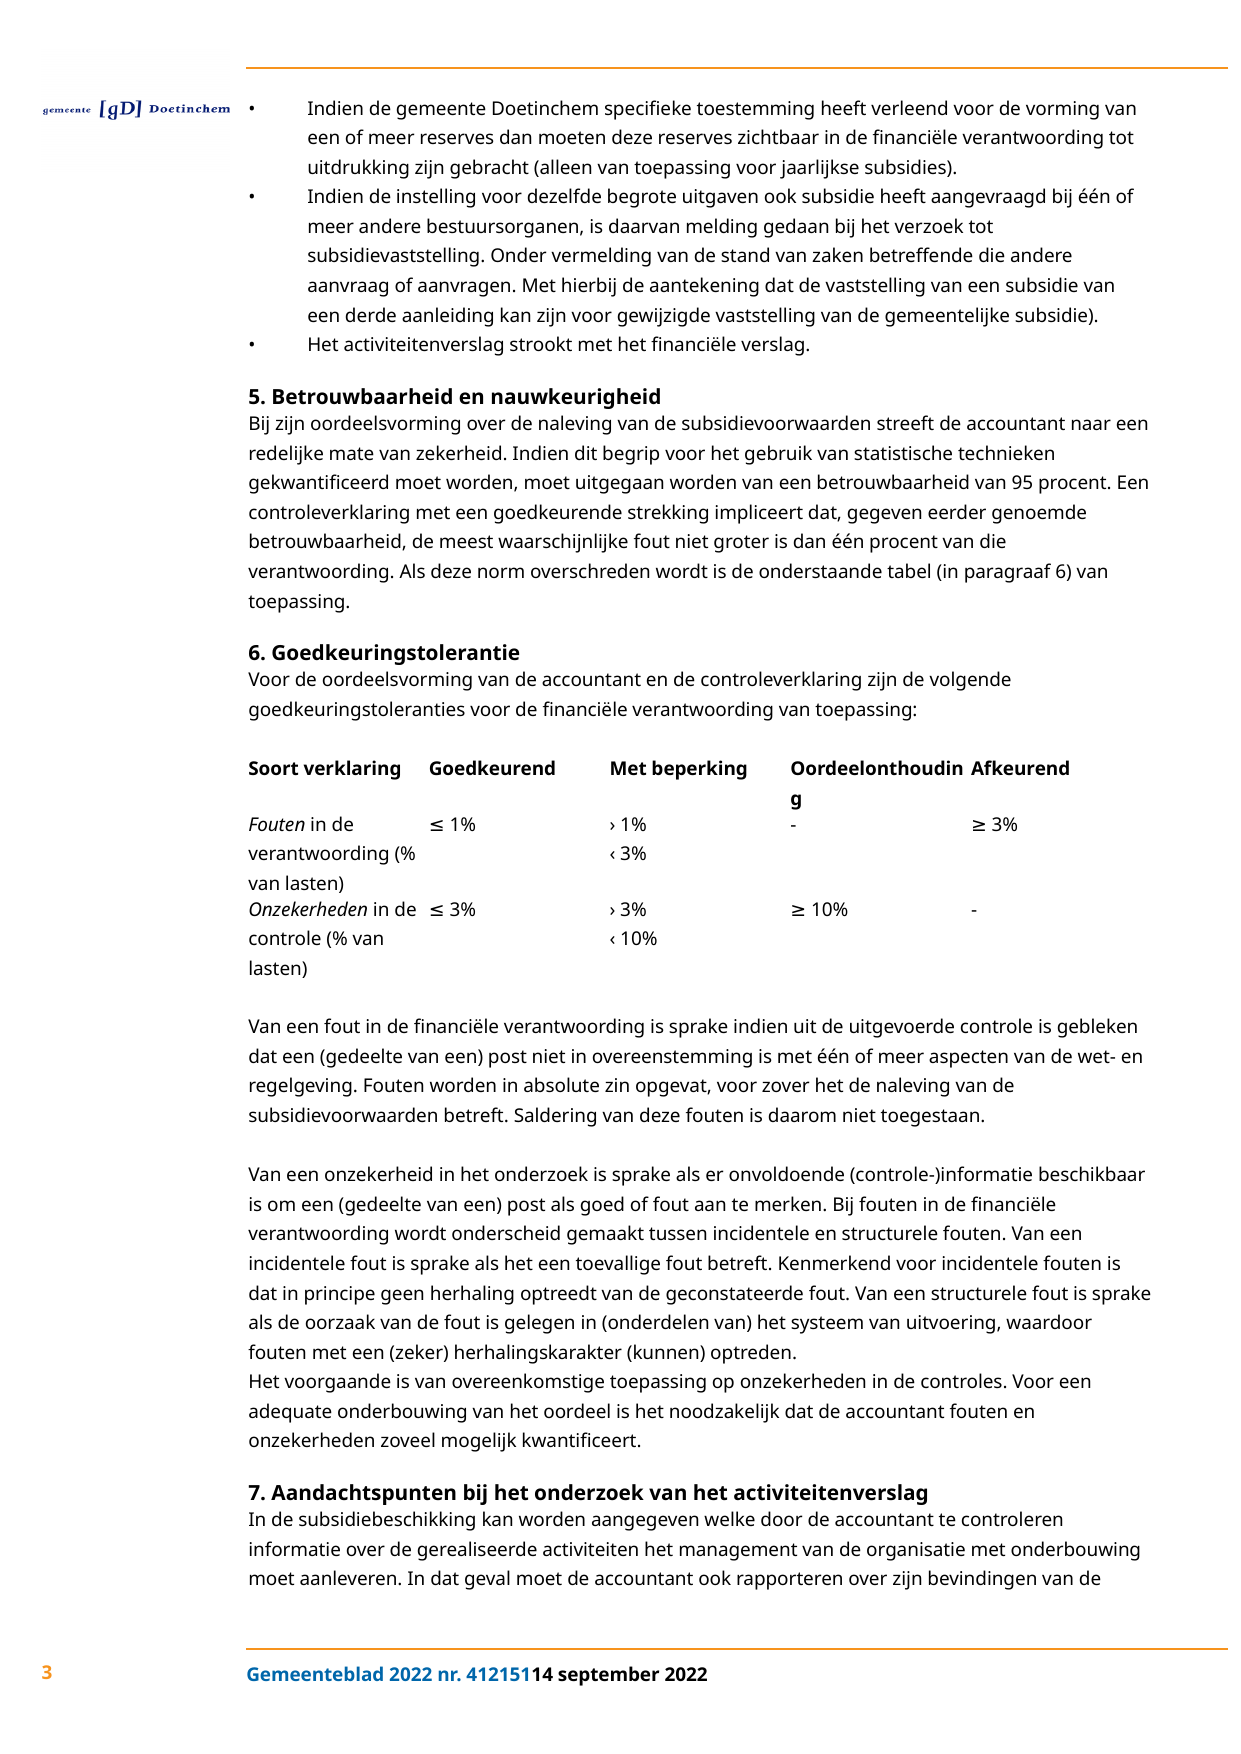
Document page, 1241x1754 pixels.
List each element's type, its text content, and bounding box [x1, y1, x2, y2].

text In de subsidiebeschikking kan worden aangegeven welke door de accountant te controleren informatie over de gerealiseerde activiteiten het management van de organisatie met onderbouwing moet aanleveren. In dat geval moet de accountant ook rapporteren over zijn bevindingen van de [248, 1506, 1152, 1591]
table_cell Onzekerheden in de controle (% van lasten) [248, 896, 429, 981]
text Het voorgaande is van overeenkomstige toepassing op onzekerheden in de controles. Voor een adequate onderbouwing van het oordeel is het noodzakelijk dat de accountant fouten en onzekerheden zoveel mogelijk kwantificeert. [248, 1368, 1152, 1453]
table_cell ≤ 3% [429, 896, 609, 981]
table_header Soort verklaring [248, 756, 429, 811]
text Van een onzekerheid in het onderzoek is sprake als er onvoldoende (controle-)informatie beschikbaar is om een (gedeelte van een) post als goed of fout aan te merken. Bij fouten in de financiële verantwoording wordt onderscheid gemaakt tussen incidentele en structurele fouten. Van een incidentele fout is sprake als het een toevallige fout betreft. Kenmerkend voor incidentele fouten is dat in principe geen herhaling optreedt van de geconstateerde fout. Van een structurele fout is sprake als de oorzaak van de fout is gelegen in (onderdelen van) het systeem van uitvoering, waardoor fouten met een (zeker) herhalingskarakter (kunnen) optreden. [248, 1161, 1152, 1364]
table_cell ≤ 1% [429, 811, 609, 896]
text Bij zijn oordeelsvorming over de naleving van de subsidievoorwaarden streeft de accountant naar een redelijke mate van zekerheid. Indien dit begrip voor het gebruik van statistische technieken gekwantificeerd moet worden, moet uitgegaan worden van een betrouwbaarheid van 95 procent. Een controleverklaring met een goedkeurende strekking impliceert dat, gegeven eerder genoemde betrouwbaarheid, de meest waarschijnlijke fout niet groter is dan één procent van die verantwoording. Als deze norm overschreden wordt is de onderstaande tabel (in paragraaf 6) van toepassing. [248, 410, 1152, 613]
list Indien de instelling voor dezelfde begrote uitgaven ook subsidie heeft aangevraagd bij één of meer andere bestuursorganen, is daarvan melding gedaan bij het verzoek tot subsidievaststelling. Onder vermelding van de stand van zaken betreffende die andere aanvraag of aanvragen. Met hierbij de aantekening dat de vaststelling van een subsidie van een derde aanleiding kan zijn voor gewijzigde vaststelling van de gemeentelijke subsidie). [248, 183, 1152, 328]
text 5. Betrouwbaarheid en nauwkeurigheid [248, 382, 1152, 410]
text 7. Aandachtspunten bij het onderzoek van het activiteitenverslag [248, 1478, 1152, 1506]
text Voor de oordeelsvorming van de accountant en de controleverklaring zijn de volgende goedkeuringstoleranties voor de financiële verantwoording van toepassing: [248, 667, 1152, 722]
text Van een fout in de financiële verantwoording is sprake indien uit de uitgevoerde controle is gebleken dat een (gedeelte van een) post niet in overeenstemming is met één of meer aspecten van de wet- en regelgeving. Fouten worden in absolute zin opgevat, voor zover het de naleving van de subsidievoorwaarden betreft. Saldering van deze fouten is daarom niet toegestaan. [248, 1013, 1152, 1128]
table_header Met beperking [609, 756, 790, 811]
table_cell › 1% ‹ 3% [609, 811, 790, 896]
table_header Afkeurend [971, 756, 1152, 811]
list Indien de gemeente Doetinchem specifieke toestemming heeft verleend voor de vorming van een of meer reserves dan moeten deze reserves zichtbaar in de financiële verantwoording tot uitdrukking zijn gebracht (alleen van toepassing voor jaarlijkse subsidies). [248, 95, 1152, 180]
list Het activiteitenverslag strookt met het financiële verslag. [248, 331, 1152, 357]
table_cell ≥ 10% [790, 896, 971, 981]
table_cell › 3% ‹ 10% [609, 896, 790, 981]
table_header Goedkeurend [429, 756, 609, 811]
table_cell Fouten in de verantwoording (% van lasten) [248, 811, 429, 896]
text 6. Goedkeuringstolerantie [248, 638, 1152, 667]
table_cell - [971, 896, 1152, 981]
table_header Oordeelonthouding [790, 756, 971, 811]
table_cell ≥ 3% [971, 811, 1152, 896]
table_cell - [790, 811, 971, 896]
picture [41, 47, 231, 172]
